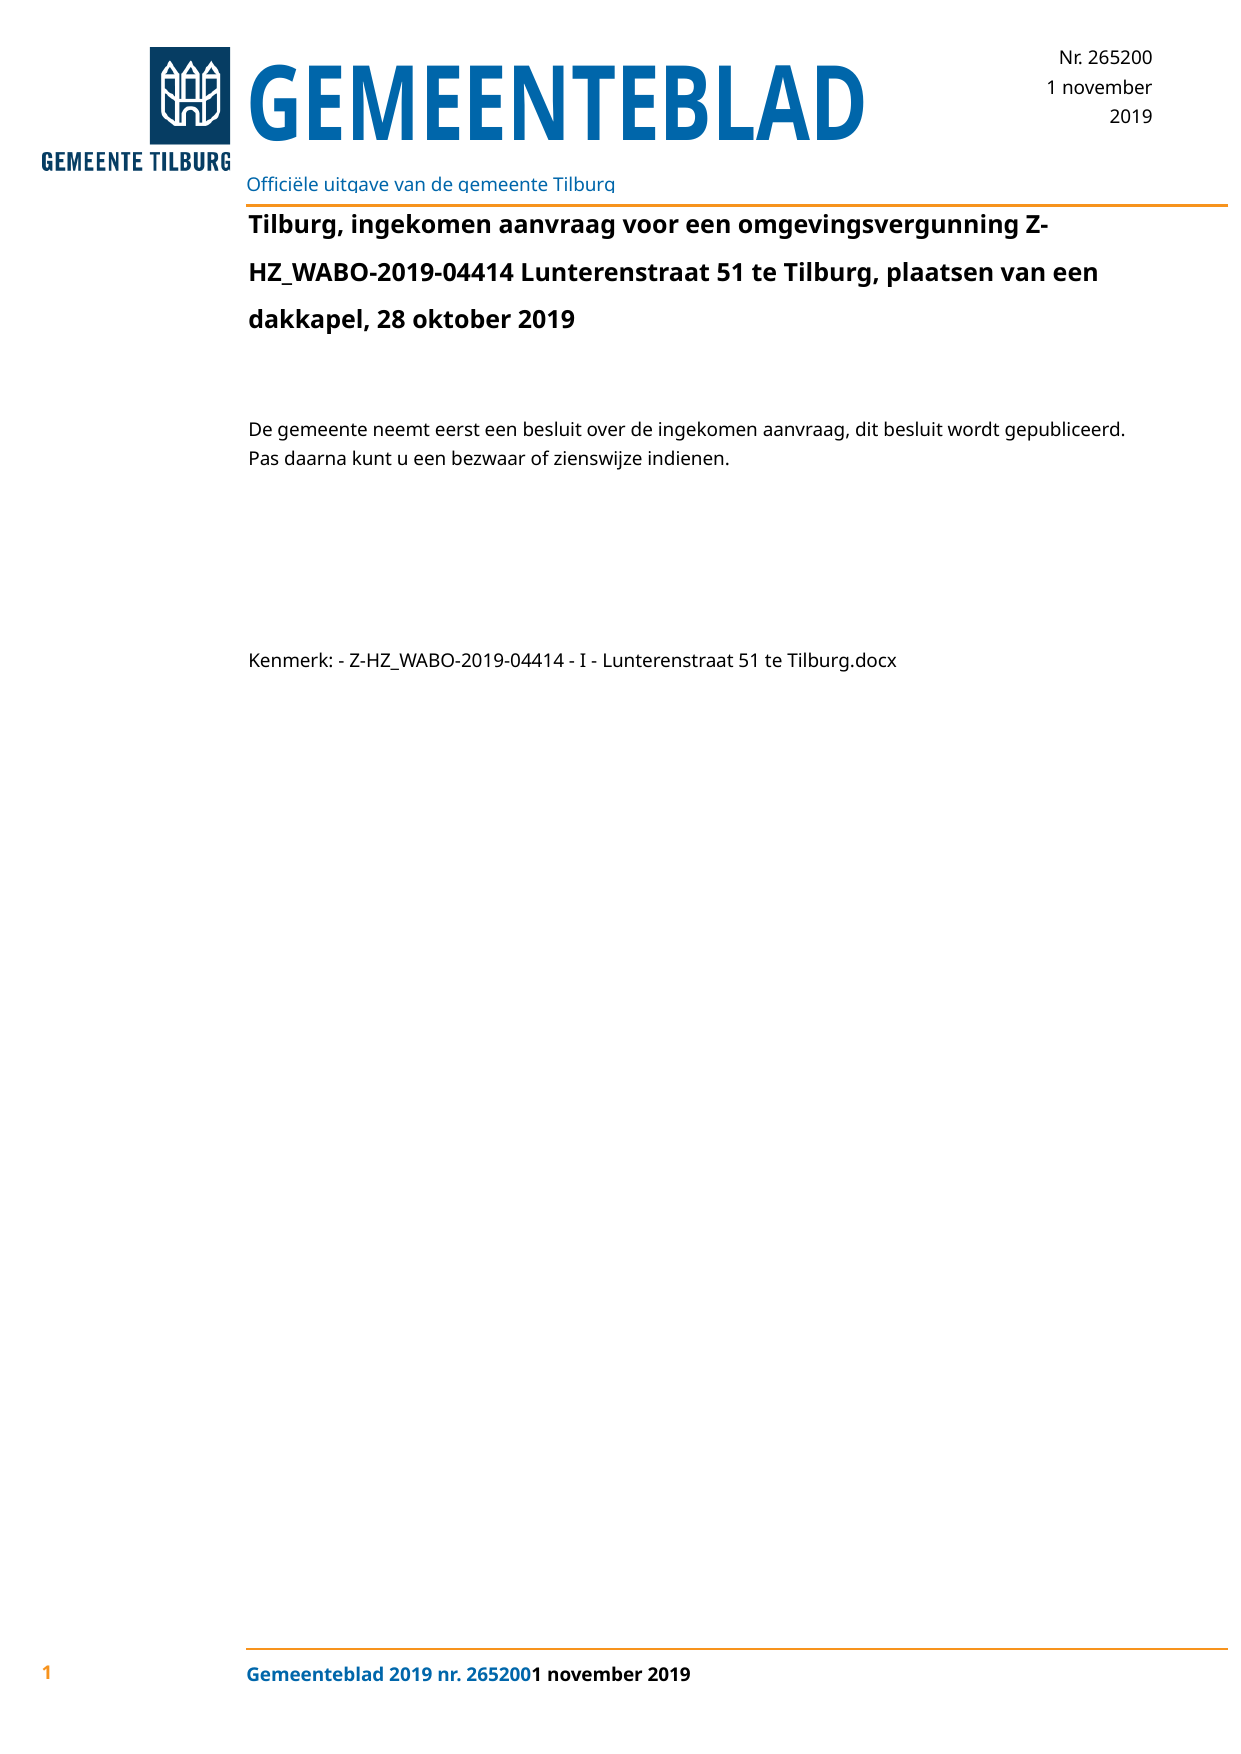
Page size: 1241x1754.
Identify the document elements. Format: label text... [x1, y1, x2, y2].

picture [41, 47, 231, 172]
text Tilburg, ingekomen aanvraag voor een omgevingsvergunning Z-HZ_WABO-2019-04414 Lunterenstraat 51 te Tilburg, plaatsen van een dakkapel, 28 oktober 2019 [248, 207, 1152, 336]
text De gemeente neemt eerst een besluit over de ingekomen aanvraag, dit besluit wordt gepubliceerd. Pas daarna kunt u een bezwaar of zienswijze indienen. [248, 416, 1152, 471]
text Kenmerk: - Z-HZ_WABO-2019-04414 - I - Lunterenstraat 51 te Tilburg.docx [248, 647, 1152, 673]
